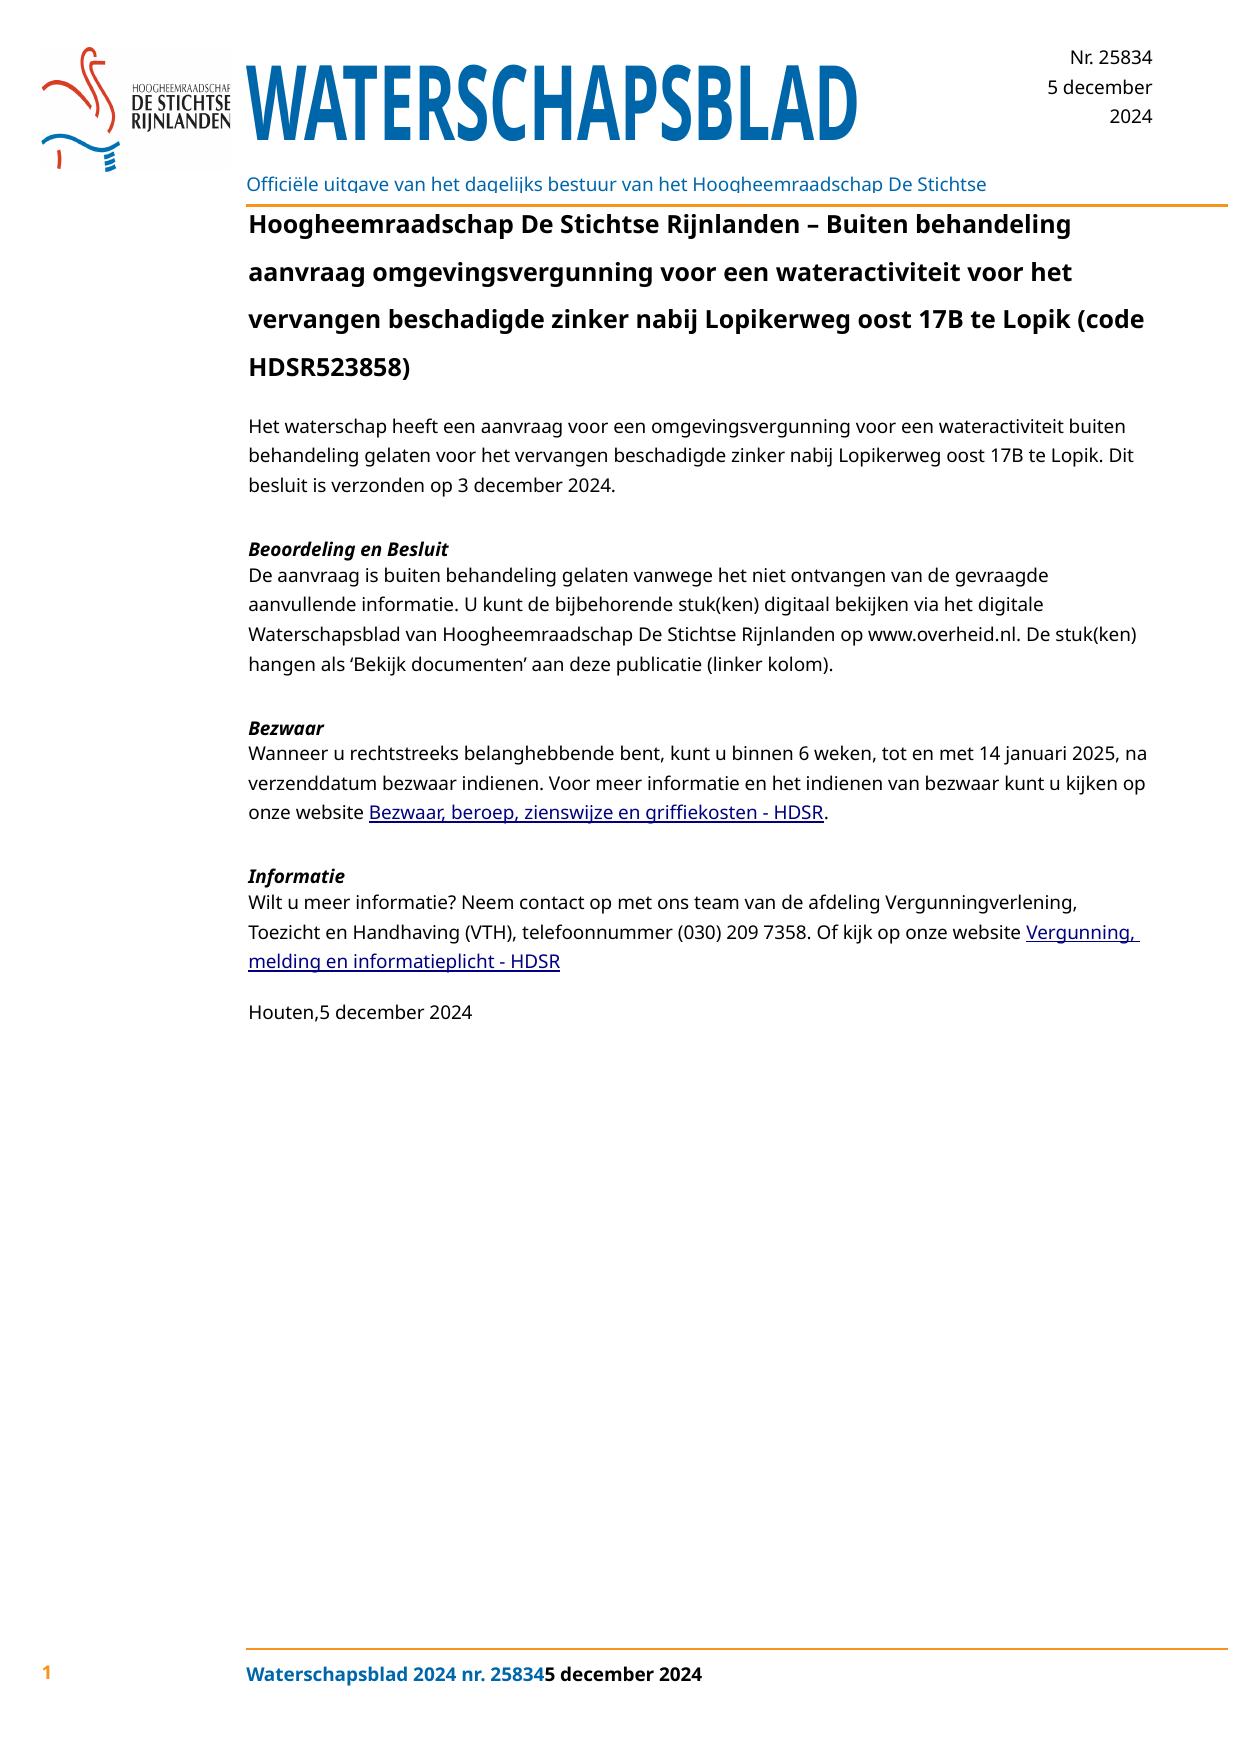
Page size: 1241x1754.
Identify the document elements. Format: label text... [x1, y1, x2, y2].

text Bezwaar [248, 715, 1152, 740]
text Wanneer u rechtstreeks belanghebbende bent, kunt u binnen 6 weken, tot en met 14 januari 2025, na verzenddatum bezwaar indienen. Voor meer informatie en het indienen van bezwaar kunt u kijken op onze website Bezwaar, beroep, zienswijze en griffiekosten - HDSR. [248, 740, 1152, 825]
text Houten,5 december 2024 [248, 999, 1152, 1024]
text De aanvraag is buiten behandeling gelaten vanwege het niet ontvangen van de gevraagde aanvullende informatie. U kunt de bijbehorende stuk(ken) digitaal bekijken via het digitale Waterschapsblad van Hoogheemraadschap De Stichtse Rijnlanden op www.overheid.nl. De stuk(ken) hangen als ‘Bekijk documenten’ aan deze publicatie (linker kolom). [248, 562, 1152, 676]
text Hoogheemraadschap De Stichtse Rijnlanden – Buiten behandeling aanvraag omgevingsvergunning voor een wateractiviteit voor het vervangen beschadigde zinker nabij Lopikerweg oost 17B te Lopik (code HDSR523858) [248, 207, 1152, 384]
text Beoordeling en Besluit [248, 536, 1152, 562]
text Wilt u meer informatie? Neem contact op met ons team van de afdeling Vergunningverlening, Toezicht en Handhaving (VTH), telefoonnummer (030) 209 7358. Of kijk op onze website Vergunning, melding en informatieplicht - HDSR [248, 889, 1152, 974]
text Informatie [248, 863, 1152, 889]
text Het waterschap heeft een aanvraag voor een omgevingsvergunning voor een wateractiviteit buiten behandeling gelaten voor het vervangen beschadigde zinker nabij Lopikerweg oost 17B te Lopik. Dit besluit is verzonden op 3 december 2024. [248, 413, 1152, 498]
picture [41, 47, 231, 172]
